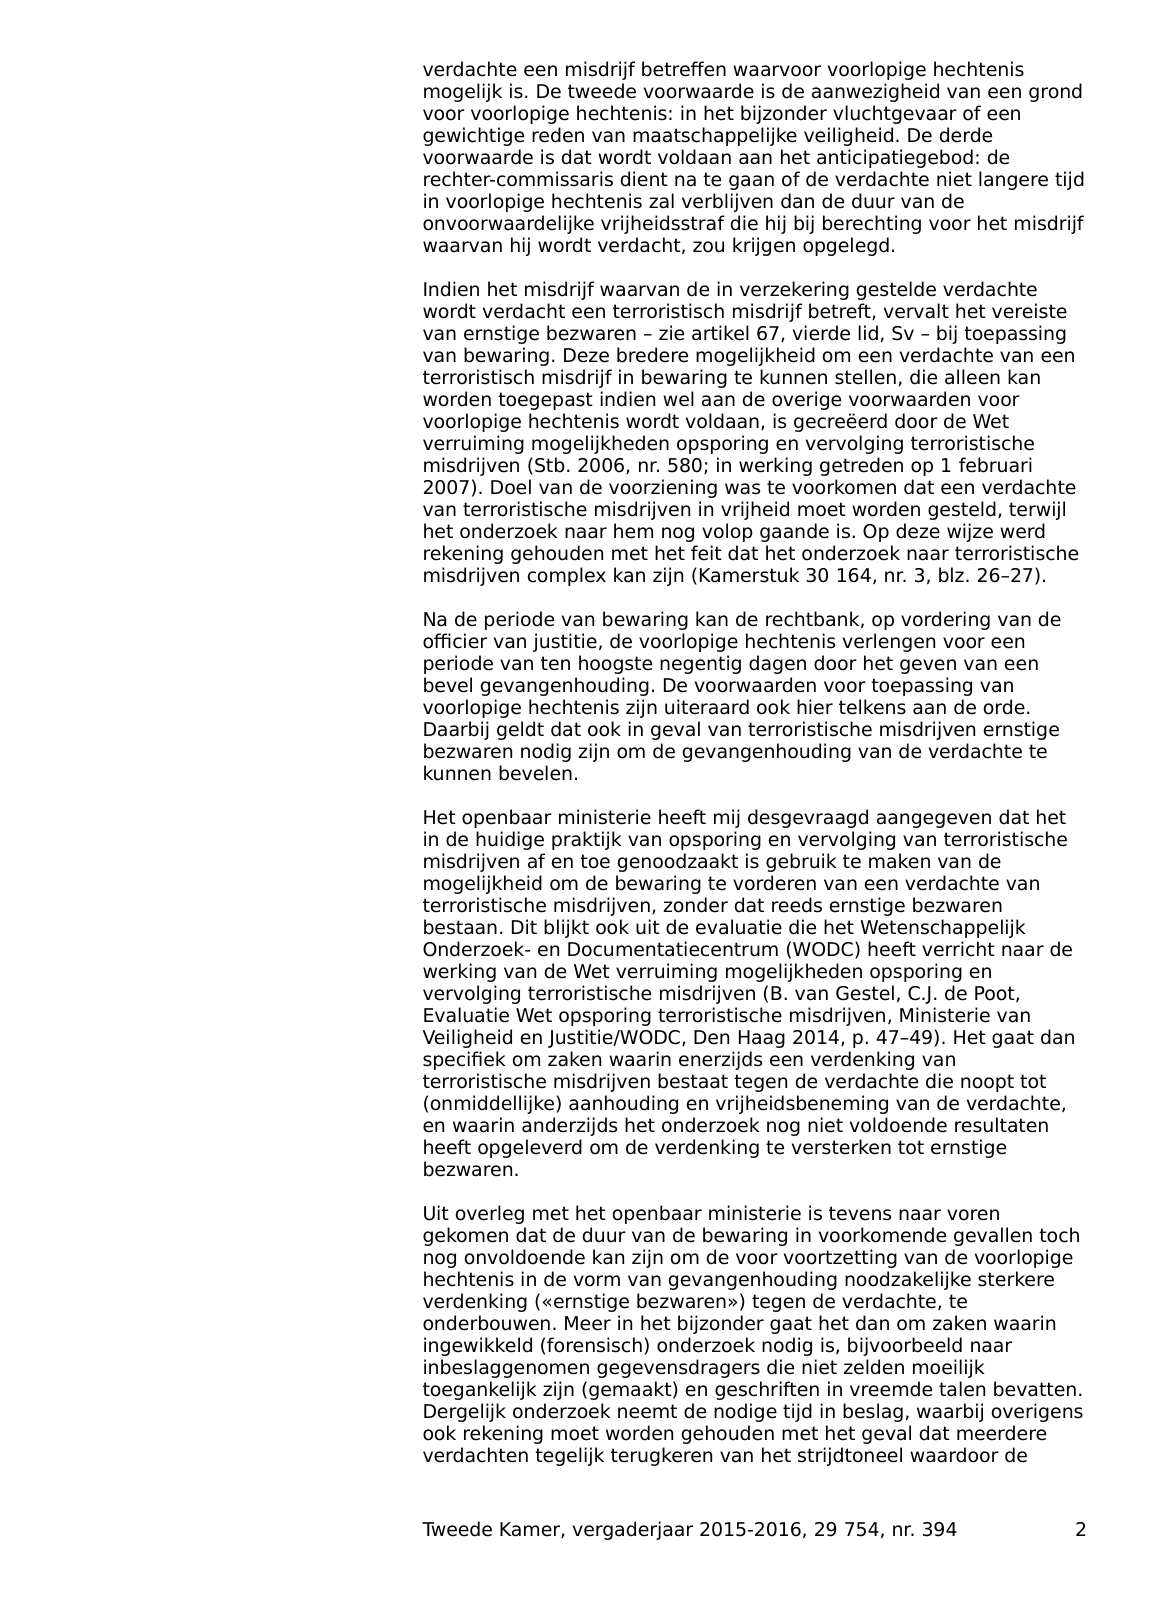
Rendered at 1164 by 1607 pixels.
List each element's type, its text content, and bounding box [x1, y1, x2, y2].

text Uit overleg met het openbaar ministerie is tevens naar voren gekomen dat de duur van de bewaring in voorkomende gevallen toch nog onvoldoende kan zijn om de voor voortzetting van de voorlopige hechtenis in de vorm van gevangenhouding noodzakelijke sterkere verdenking («ernstige bezwaren») tegen de verdachte, te onderbouwen. Meer in het bijzonder gaat het dan om zaken waarin ingewikkeld (forensisch) onderzoek nodig is, bijvoorbeeld naar inbeslaggenomen gegevensdragers die niet zelden moeilijk toegankelijk zijn (gemaakt) en geschriften in vreemde talen bevatten. Dergelijk onderzoek neemt de nodige tijd in beslag, waarbij overigens ook rekening moet worden gehouden met het geval dat meerdere verdachten tegelijk terugkeren van het strijdtoneel waardoor de [422, 1203, 1087, 1467]
text Het openbaar ministerie heeft mij desgevraagd aangegeven dat het in de huidige praktijk van opsporing en vervolging van terroristische misdrijven af en toe genoodzaakt is gebruik te maken van de mogelijkheid om de bewaring te vorderen van een verdachte van terroristische misdrijven, zonder dat reeds ernstige bezwaren bestaan. Dit blijkt ook uit de evaluatie die het Wetenschappelijk Onderzoek- en Documentatiecentrum (WODC) heeft verricht naar de werking van de Wet verruiming mogelijkheden opsporing en vervolging terroristische misdrijven (B. van Gestel, C.J. de Poot, Evaluatie Wet opsporing terroristische misdrijven, Ministerie van Veiligheid en Justitie/WODC, Den Haag 2014, p. 47–49). Het gaat dan specifiek om zaken waarin enerzijds een verdenking van terroristische misdrijven bestaat tegen de verdachte die noopt tot (onmiddellijke) aanhouding en vrijheidsbeneming van de verdachte, en waarin anderzijds het onderzoek nog niet voldoende resultaten heeft opgeleverd om de verdenking te versterken tot ernstige bezwaren. [422, 807, 1087, 1181]
text Indien het misdrijf waarvan de in verzekering gestelde verdachte wordt verdacht een terroristisch misdrijf betreft, vervalt het vereiste van ernstige bezwaren – zie artikel 67, vierde lid, Sv – bij toepassing van bewaring. Deze bredere mogelijkheid om een verdachte van een terroristisch misdrijf in bewaring te kunnen stellen, die alleen kan worden toegepast indien wel aan de overige voorwaarden voor voorlopige hechtenis wordt voldaan, is gecreëerd door de Wet verruiming mogelijkheden opsporing en vervolging terroristische misdrijven (Stb. 2006, nr. 580; in werking getreden op 1 februari 2007). Doel van de voorziening was te voorkomen dat een verdachte van terroristische misdrijven in vrijheid moet worden gesteld, terwijl het onderzoek naar hem nog volop gaande is. Op deze wijze werd rekening gehouden met het feit dat het onderzoek naar terroristische misdrijven complex kan zijn (Kamerstuk 30 164, nr. 3, blz. 26–27). [422, 279, 1087, 587]
text verdachte een misdrijf betreffen waarvoor voorlopige hechtenis mogelijk is. De tweede voorwaarde is de aanwezigheid van een grond voor voorlopige hechtenis: in het bijzonder vluchtgevaar of een gewichtige reden van maatschappelijke veiligheid. De derde voorwaarde is dat wordt voldaan aan het anticipatiegebod: de rechter-commissaris dient na te gaan of de verdachte niet langere tijd in voorlopige hechtenis zal verblijven dan de duur van de onvoorwaardelijke vrijheidsstraf die hij bij berechting voor het misdrijf waarvan hij wordt verdacht, zou krijgen opgelegd. [422, 59, 1087, 257]
text Na de periode van bewaring kan de rechtbank, op vordering van de officier van justitie, de voorlopige hechtenis verlengen voor een periode van ten hoogste negentig dagen door het geven van een bevel gevangenhouding. De voorwaarden voor toepassing van voorlopige hechtenis zijn uiteraard ook hier telkens aan de orde. Daarbij geldt dat ook in geval van terroristische misdrijven ernstige bezwaren nodig zijn om de gevangenhouding van de verdachte te kunnen bevelen. [422, 609, 1087, 785]
